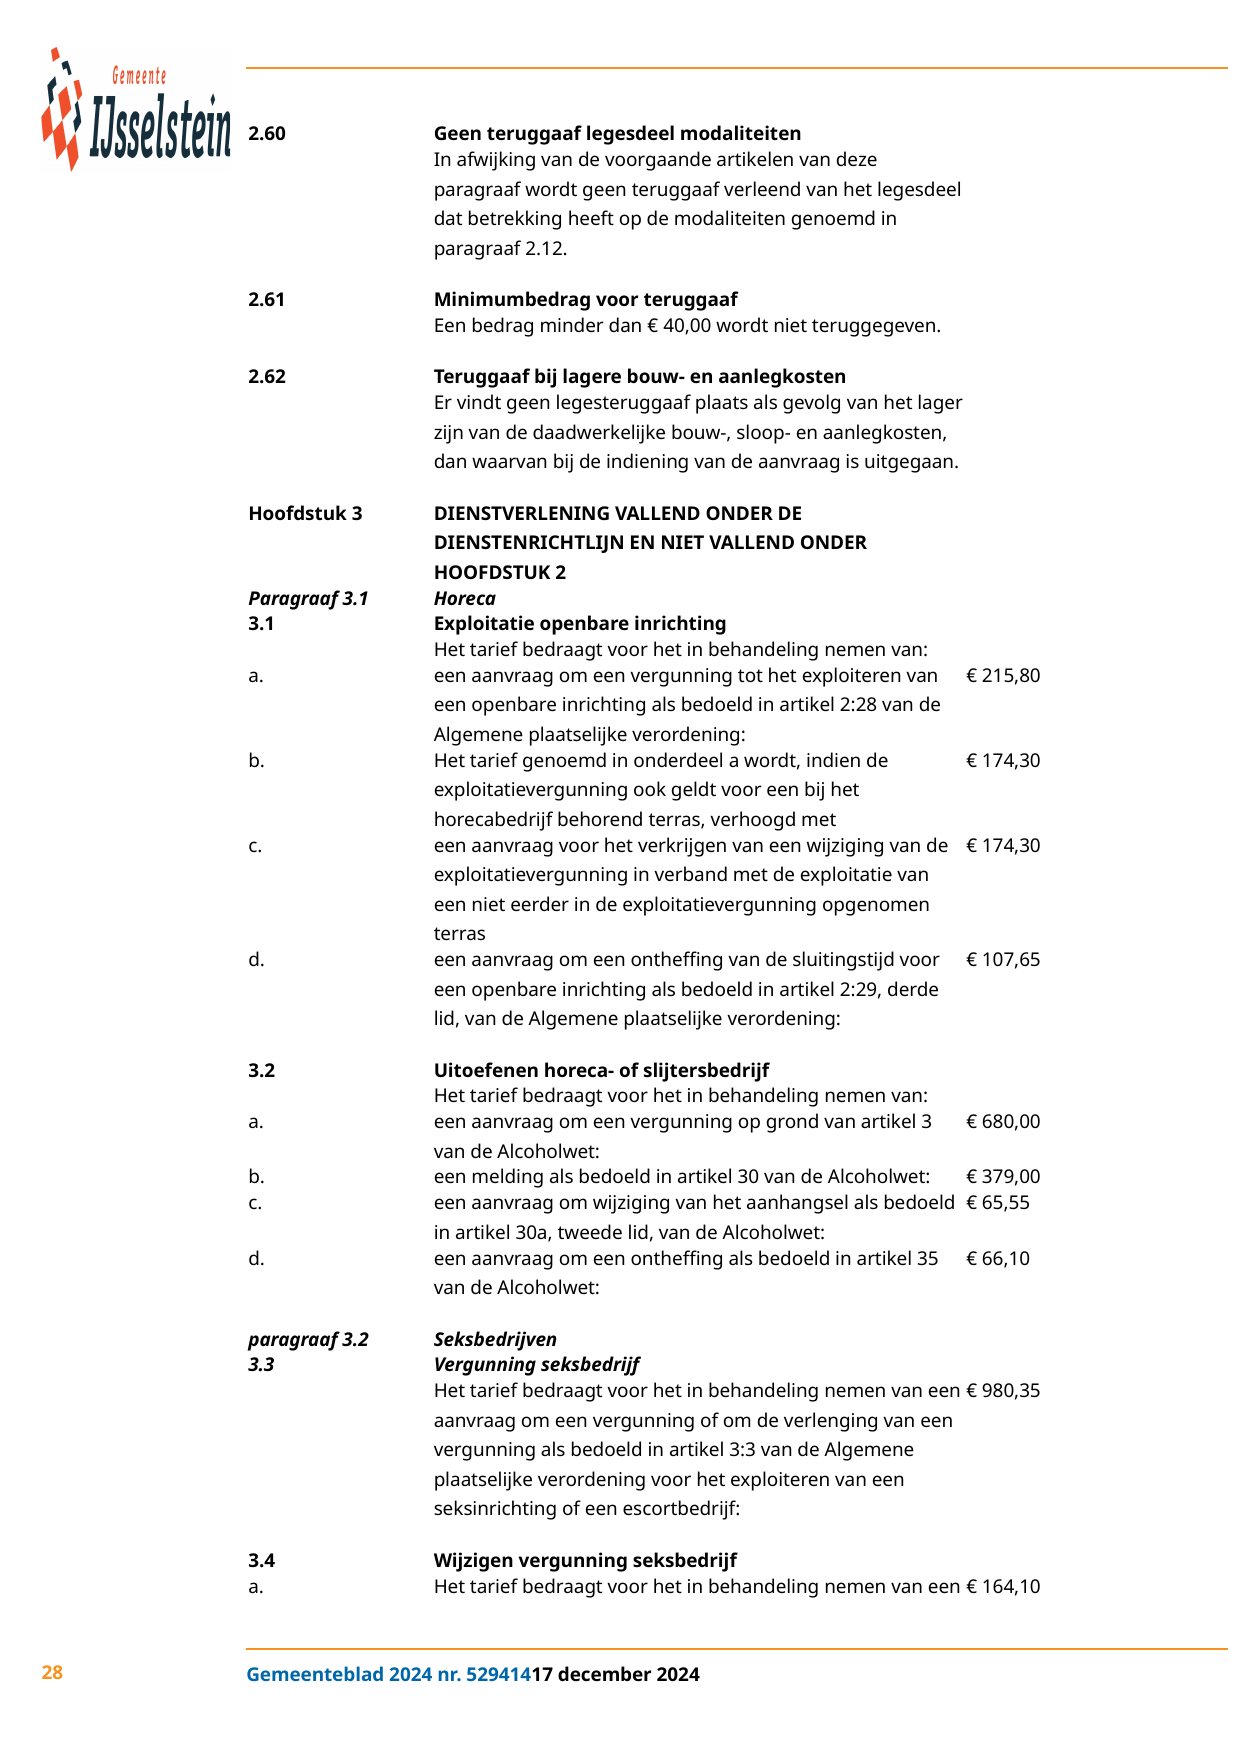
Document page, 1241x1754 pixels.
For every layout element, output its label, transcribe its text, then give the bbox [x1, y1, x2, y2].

table_cell [434, 261, 966, 286]
table_cell € 65,55 [966, 1190, 1152, 1245]
table_cell € 980,35 [966, 1377, 1152, 1521]
table_cell [248, 146, 433, 261]
table_cell [248, 474, 433, 500]
table_cell [434, 474, 966, 500]
table_cell € 164,10 [966, 1573, 1152, 1598]
table_cell 2.60 [248, 121, 433, 146]
table_cell [248, 338, 433, 364]
table_cell [966, 474, 1152, 500]
table_cell [248, 389, 433, 474]
table_cell Hoofdstuk 3 [248, 500, 433, 585]
table_cell een aanvraag voor het verkrijgen van een wijziging van de exploitatievergunning in verband met de exploitatie van een niet eerder in de exploitatievergunning opgenomen terras [434, 832, 966, 946]
table_cell [966, 1083, 1152, 1108]
table_cell [966, 1057, 1152, 1083]
table_cell 2.61 [248, 286, 433, 312]
table_cell Een bedrag minder dan € 40,00 wordt niet teruggegeven. [434, 312, 966, 338]
table_cell [966, 261, 1152, 286]
table_cell Exploitatie openbare inrichting [434, 611, 966, 636]
table_cell [966, 364, 1152, 389]
table_cell Het tarief bedraagt voor het in behandeling nemen van een [434, 1573, 966, 1598]
table_cell een aanvraag om een ontheffing van de sluitingstijd voor een openbare inrichting als bedoeld in artikel 2:29, derde lid, van de Algemene plaatselijke verordening: [434, 946, 966, 1031]
table_cell [966, 611, 1152, 636]
table_cell [434, 95, 966, 121]
table_cell [966, 1352, 1152, 1377]
table_cell [434, 338, 966, 364]
table_cell Minimumbedrag voor teruggaaf [434, 286, 966, 312]
table_cell [966, 338, 1152, 364]
table_cell € 107,65 [966, 946, 1152, 1031]
table_cell a. [248, 662, 433, 747]
table_cell een aanvraag om wijziging van het aanhangsel als bedoeld in artikel 30a, tweede lid, van de Alcoholwet: [434, 1190, 966, 1245]
table_cell [248, 95, 433, 121]
table_cell [966, 286, 1152, 312]
table_cell 3.1 [248, 611, 433, 636]
table_cell € 680,00 [966, 1109, 1152, 1164]
table_cell d. [248, 1245, 433, 1300]
table_cell [248, 1300, 433, 1326]
table_cell 3.2 [248, 1057, 433, 1083]
table_cell d. [248, 946, 433, 1031]
table_cell [248, 1031, 433, 1057]
table_cell € 215,80 [966, 662, 1152, 747]
table_cell [248, 1377, 433, 1521]
table_cell [248, 312, 433, 338]
table_cell € 174,30 [966, 832, 1152, 946]
table_cell c. [248, 832, 433, 946]
table_cell een aanvraag om een ontheffing als bedoeld in artikel 35 van de Alcoholwet: [434, 1245, 966, 1300]
table_cell [966, 1300, 1152, 1326]
table_cell 3.3 [248, 1352, 433, 1377]
table_cell b. [248, 1164, 433, 1189]
table_cell Seksbedrijven [434, 1326, 966, 1352]
table_cell Vergunning seksbedrijf [434, 1352, 966, 1377]
table_cell € 174,30 [966, 747, 1152, 832]
table_cell c. [248, 1190, 433, 1245]
table_cell Het tarief bedraagt voor het in behandeling nemen van een aanvraag om een vergunning of om de verlenging van een vergunning als bedoeld in artikel 3:3 van de Algemene plaatselijke verordening voor het exploiteren van een seksinrichting of een escortbedrijf: [434, 1377, 966, 1521]
table_cell Er vindt geen legesteruggaaf plaats als gevolg van het lager zijn van de daadwerkelijke bouw-, sloop- en aanlegkosten, dan waarvan bij de indiening van de aanvraag is uitgegaan. [434, 389, 966, 474]
table_cell [966, 636, 1152, 662]
table_cell [966, 1326, 1152, 1352]
table_cell [966, 312, 1152, 338]
table_cell Horeca [434, 585, 966, 611]
table_cell Teruggaaf bij lagere bouw- en aanlegkosten [434, 364, 966, 389]
table_cell [248, 1083, 433, 1108]
table_cell [966, 1547, 1152, 1573]
table_cell Wijzigen vergunning seksbedrijf [434, 1547, 966, 1573]
table_cell a. [248, 1573, 433, 1598]
table_cell [248, 261, 433, 286]
table_cell [966, 1031, 1152, 1057]
table_cell [966, 585, 1152, 611]
table_cell b. [248, 747, 433, 832]
table_cell een melding als bedoeld in artikel 30 van de Alcoholwet: [434, 1164, 966, 1189]
table_cell een aanvraag om een vergunning tot het exploiteren van een openbare inrichting als bedoeld in artikel 2:28 van de Algemene plaatselijke verordening: [434, 662, 966, 747]
table_cell [434, 1300, 966, 1326]
table_cell [434, 1031, 966, 1057]
table_cell € 379,00 [966, 1164, 1152, 1189]
table_cell Het tarief bedraagt voor het in behandeling nemen van: [434, 636, 966, 662]
table_cell DIENSTVERLENING VALLEND ONDER DE DIENSTENRICHTLIJN EN NIET VALLEND ONDER HOOFDSTUK 2 [434, 500, 966, 585]
table_cell [248, 1521, 433, 1547]
table_cell [248, 636, 433, 662]
table_cell [434, 1521, 966, 1547]
table_cell Geen teruggaaf legesdeel modaliteiten [434, 121, 966, 146]
table_cell Uitoefenen horeca- of slijtersbedrijf [434, 1057, 966, 1083]
table_cell Het tarief genoemd in onderdeel a wordt, indien de exploitatievergunning ook geldt voor een bij het horecabedrijf behorend terras, verhoogd met [434, 747, 966, 832]
table_cell 2.62 [248, 364, 433, 389]
table_cell een aanvraag om een vergunning op grond van artikel 3 van de Alcoholwet: [434, 1109, 966, 1164]
picture [41, 47, 231, 172]
table_cell a. [248, 1109, 433, 1164]
table_cell Paragraaf 3.1 [248, 585, 433, 611]
table_cell paragraaf 3.2 [248, 1326, 433, 1352]
table_cell [966, 1521, 1152, 1547]
table_cell [966, 146, 1152, 261]
table_cell [966, 121, 1152, 146]
table_cell In afwijking van de voorgaande artikelen van deze paragraaf wordt geen teruggaaf verleend van het legesdeel dat betrekking heeft op de modaliteiten genoemd in paragraaf 2.12. [434, 146, 966, 261]
table_cell € 66,10 [966, 1245, 1152, 1300]
table_cell Het tarief bedraagt voor het in behandeling nemen van: [434, 1083, 966, 1108]
table_cell [966, 95, 1152, 121]
table_cell [966, 500, 1152, 585]
table_cell [966, 389, 1152, 474]
table_cell 3.4 [248, 1547, 433, 1573]
